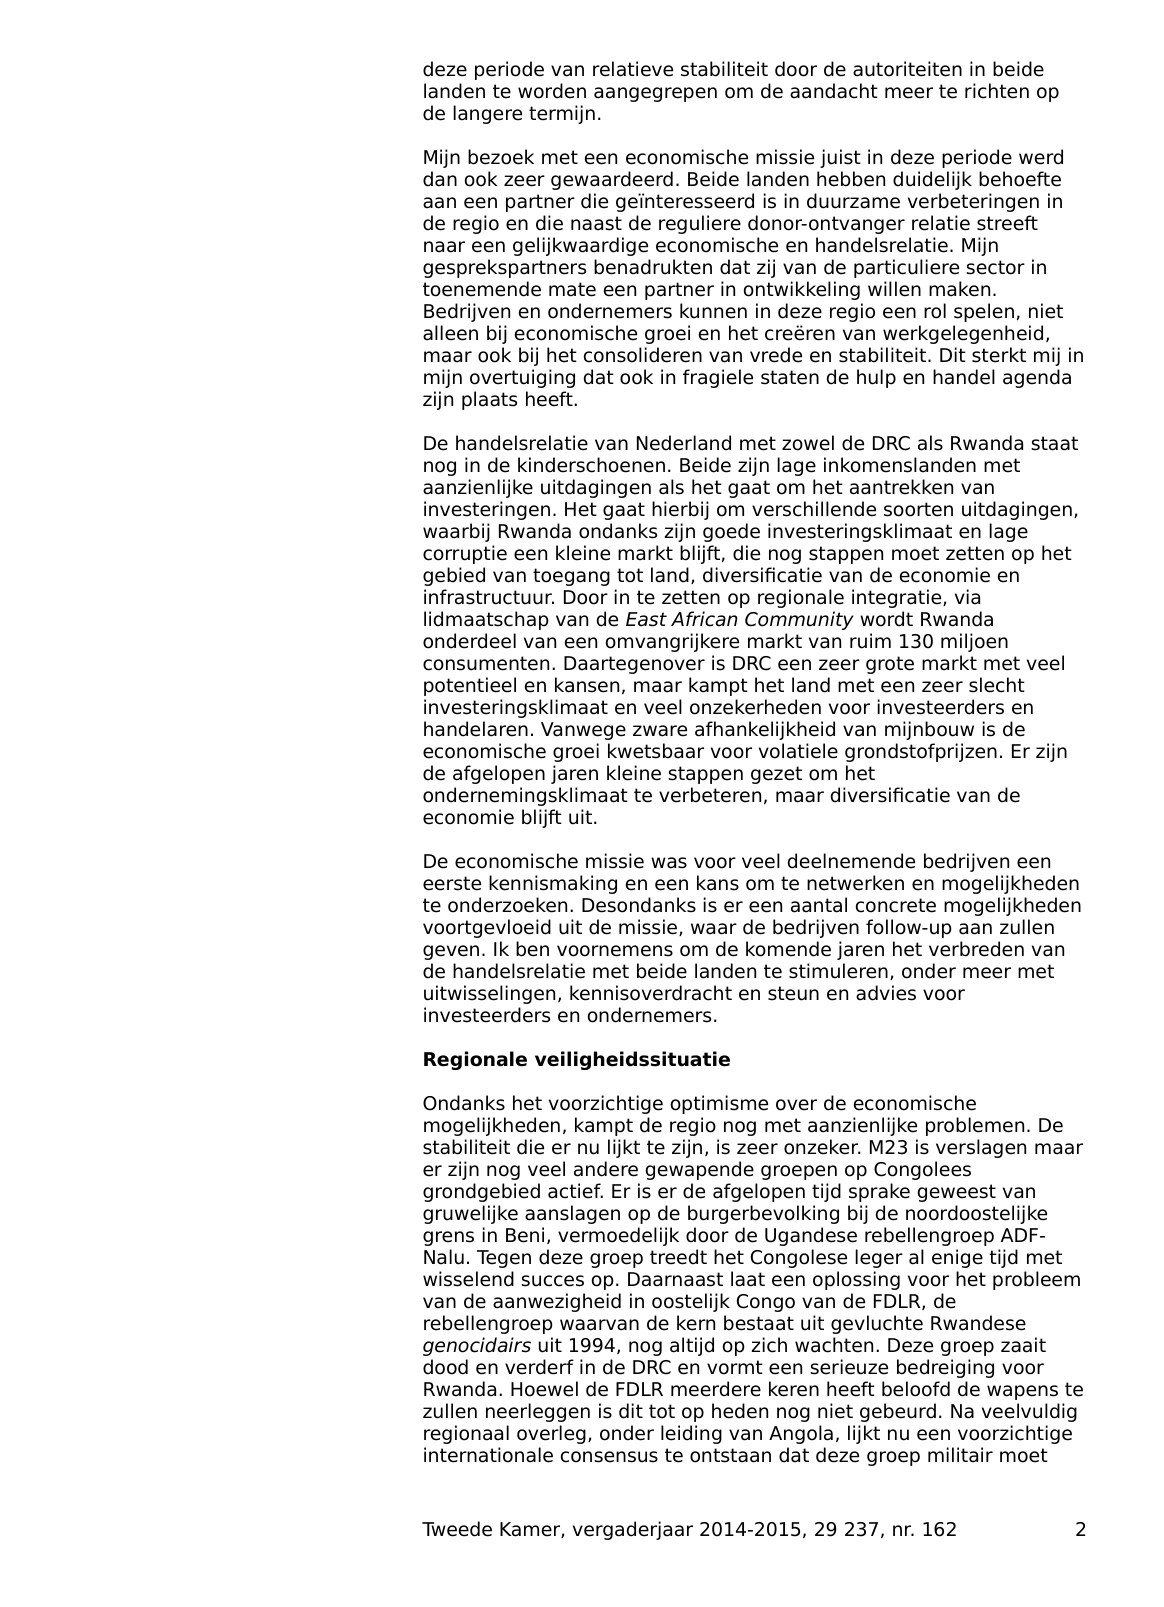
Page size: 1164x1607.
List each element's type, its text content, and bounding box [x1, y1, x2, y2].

text Mijn bezoek met een economische missie juist in deze periode werd dan ook zeer gewaardeerd. Beide landen hebben duidelijk behoefte aan een partner die geïnteresseerd is in duurzame verbeteringen in de regio en die naast de reguliere donor-ontvanger relatie streeft naar een gelijkwaardige economische en handelsrelatie. Mijn gesprekspartners benadrukten dat zij van de particuliere sector in toenemende mate een partner in ontwikkeling willen maken. Bedrijven en ondernemers kunnen in deze regio een rol spelen, niet alleen bij economische groei en het creëren van werkgelegenheid, maar ook bij het consolideren van vrede en stabiliteit. Dit sterkt mij in mijn overtuiging dat ook in fragiele staten de hulp en handel agenda zijn plaats heeft. [422, 147, 1087, 411]
text deze periode van relatieve stabiliteit door de autoriteiten in beide landen te worden aangegrepen om de aandacht meer te richten op de langere termijn. [422, 59, 1087, 125]
text De handelsrelatie van Nederland met zowel de DRC als Rwanda staat nog in de kinderschoenen. Beide zijn lage inkomenslanden met aanzienlijke uitdagingen als het gaat om het aantrekken van investeringen. Het gaat hierbij om verschillende soorten uitdagingen, waarbij Rwanda ondanks zijn goede investeringsklimaat en lage corruptie een kleine markt blijft, die nog stappen moet zetten op het gebied van toegang tot land, diversificatie van de economie en infrastructuur. Door in te zetten op regionale integratie, via lidmaatschap van de East African Community wordt Rwanda onderdeel van een omvangrijkere markt van ruim 130 miljoen consumenten. Daartegenover is DRC een zeer grote markt met veel potentieel en kansen, maar kampt het land met een zeer slecht investeringsklimaat en veel onzekerheden voor investeerders en handelaren. Vanwege zware afhankelijkheid van mijnbouw is de economische groei kwetsbaar voor volatiele grondstofprijzen. Er zijn de afgelopen jaren kleine stappen gezet om het ondernemingsklimaat te verbeteren, maar diversificatie van de economie blijft uit. [422, 433, 1087, 829]
text Ondanks het voorzichtige optimisme over de economische mogelijkheden, kampt de regio nog met aanzienlijke problemen. De stabiliteit die er nu lijkt te zijn, is zeer onzeker. M23 is verslagen maar er zijn nog veel andere gewapende groepen op Congolees grondgebied actief. Er is er de afgelopen tijd sprake geweest van gruwelijke aanslagen op de burgerbevolking bij de noordoostelijke grens in Beni, vermoedelijk door de Ugandese rebellengroep ADF-Nalu. Tegen deze groep treedt het Congolese leger al enige tijd met wisselend succes op. Daarnaast laat een oplossing voor het probleem van de aanwezigheid in oostelijk Congo van de FDLR, de rebellengroep waarvan de kern bestaat uit gevluchte Rwandese genocidairs uit 1994, nog altijd op zich wachten. Deze groep zaait dood en verderf in de DRC en vormt een serieuze bedreiging voor Rwanda. Hoewel de FDLR meerdere keren heeft beloofd de wapens te zullen neerleggen is dit tot op heden nog niet gebeurd. Na veelvuldig regionaal overleg, onder leiding van Angola, lijkt nu een voorzichtige internationale consensus te ontstaan dat deze groep militair moet [422, 1093, 1087, 1467]
text De economische missie was voor veel deelnemende bedrijven een eerste kennismaking en een kans om te netwerken en mogelijkheden te onderzoeken. Desondanks is er een aantal concrete mogelijkheden voortgevloeid uit de missie, waar de bedrijven follow-up aan zullen geven. Ik ben voornemens om de komende jaren het verbreden van de handelsrelatie met beide landen te stimuleren, onder meer met uitwisselingen, kennisoverdracht en steun en advies voor investeerders en ondernemers. [422, 851, 1087, 1027]
subtitle Regionale veiligheidssituatie [422, 1049, 1087, 1071]
